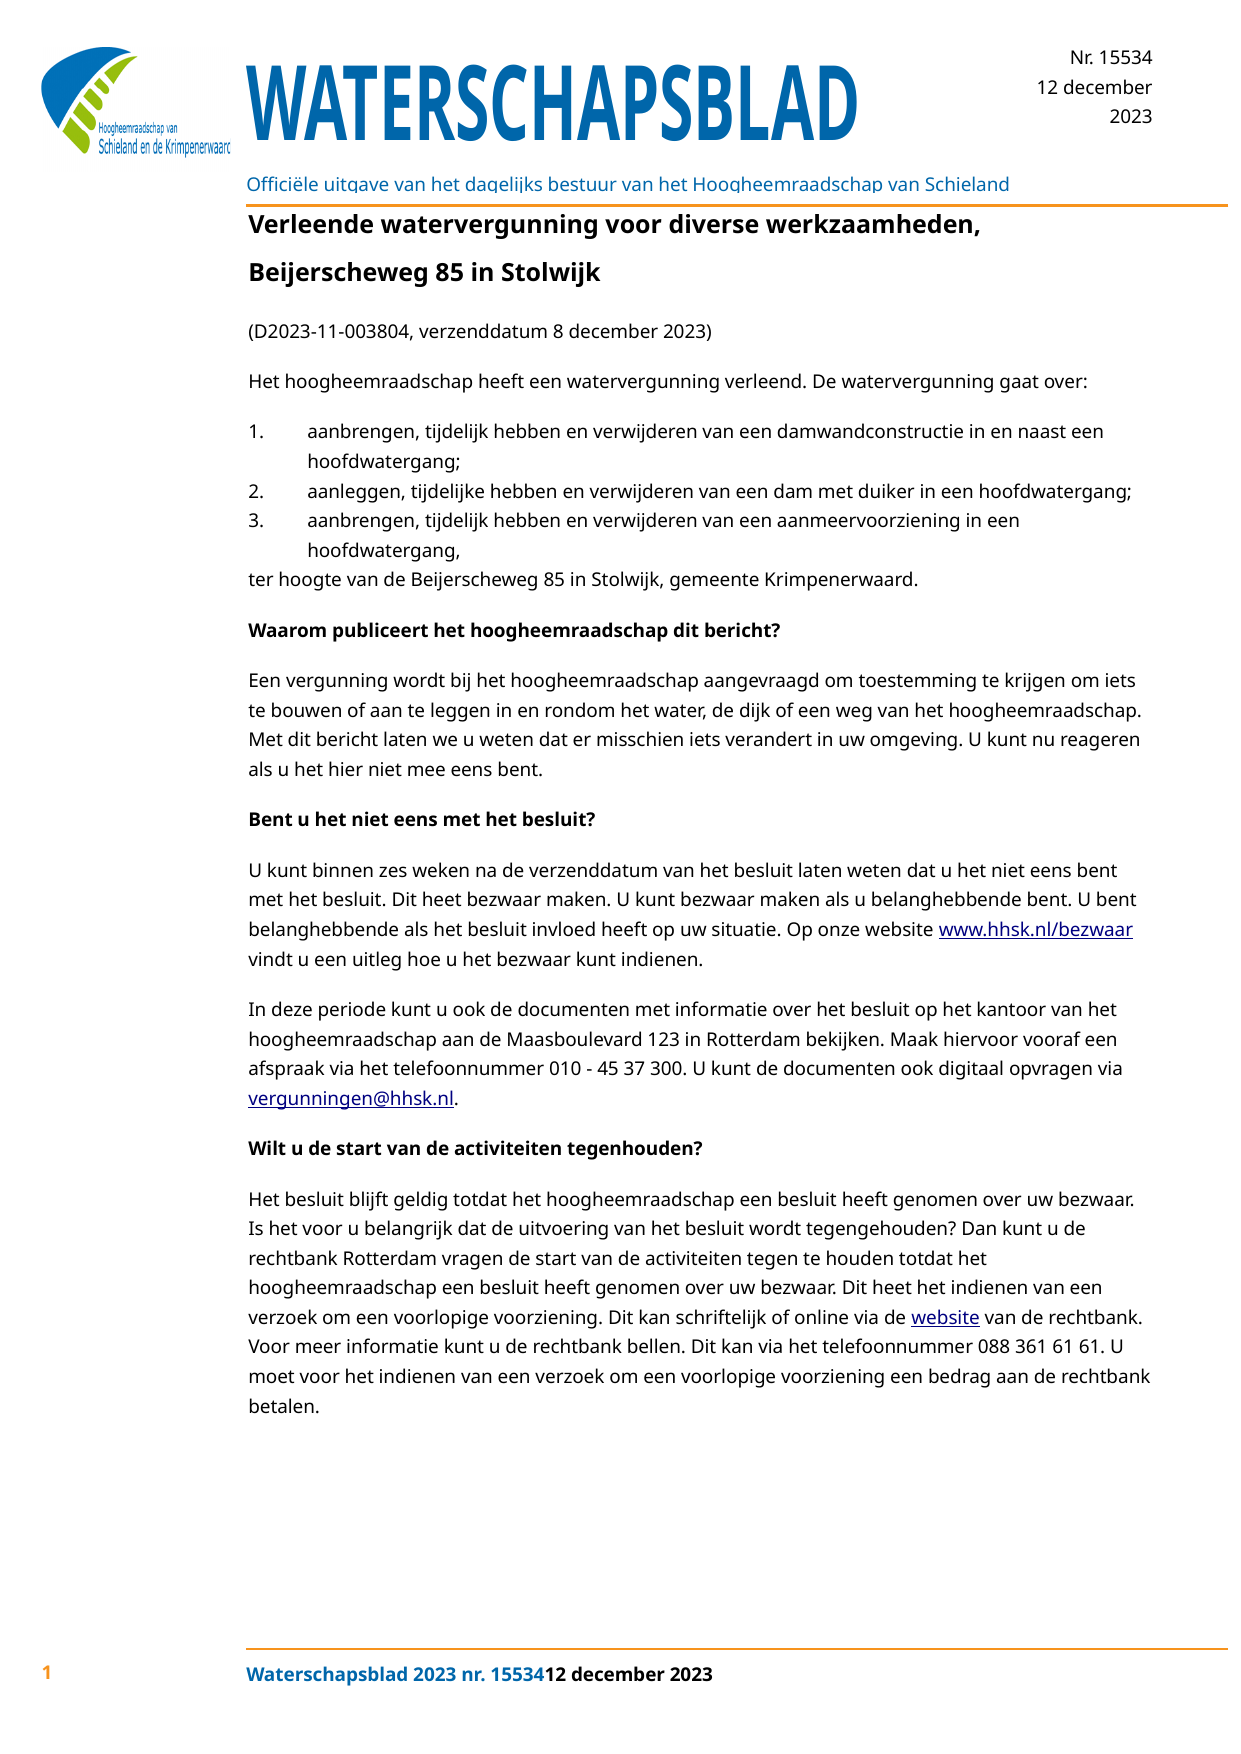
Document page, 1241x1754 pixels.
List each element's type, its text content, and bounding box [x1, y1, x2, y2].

text (D2023-11-003804, verzenddatum 8 december 2023) [248, 318, 1152, 344]
text Waarom publiceert het hoogheemraadschap dit bericht? [248, 617, 1152, 643]
text Het besluit blijft geldig totdat het hoogheemraadschap een besluit heeft genomen over uw bezwaar. Is het voor u belangrijk dat de uitvoering van het besluit wordt tegengehouden? Dan kunt u de rechtbank Rotterdam vragen de start van de activiteiten tegen te houden totdat het hoogheemraadschap een besluit heeft genomen over uw bezwaar. Dit heet het indienen van een verzoek om een voorlopige voorziening. Dit kan schriftelijk of online via de website van de rechtbank. Voor meer informatie kunt u de rechtbank bellen. Dit kan via het telefoonnummer 088 361 61 61. U moet voor het indienen van een verzoek om een voorlopige voorziening een bedrag aan de rechtbank betalen. [248, 1186, 1152, 1419]
text U kunt binnen zes weken na de verzenddatum van het besluit laten weten dat u het niet eens bent met het besluit. Dit heet bezwaar maken. U kunt bezwaar maken als u belanghebbende bent. U bent belanghebbende als het besluit invloed heeft op uw situatie. Op onze website www.hhsk.nl/bezwaar vindt u een uitleg hoe u het bezwaar kunt indienen. [248, 857, 1152, 972]
text Bent u het niet eens met het besluit? [248, 807, 1152, 832]
text Een vergunning wordt bij het hoogheemraadschap aangevraagd om toestemming te krijgen om iets te bouwen of aan te leggen in en rondom het water, de dijk of een weg van het hoogheemraadschap. Met dit bericht laten we u weten dat er misschien iets verandert in uw omgeving. U kunt nu reageren als u het hier niet mee eens bent. [248, 667, 1152, 782]
list aanleggen, tijdelijke hebben en verwijderen van een dam met duiker in een hoofdwatergang; [248, 478, 1152, 504]
text Wilt u de start van de activiteiten tegenhouden? [248, 1135, 1152, 1161]
text Het hoogheemraadschap heeft een watervergunning verleend. De watervergunning gaat over: [248, 368, 1152, 394]
list aanbrengen, tijdelijk hebben en verwijderen van een damwandconstructie in en naast een hoofdwatergang; [248, 419, 1152, 474]
picture [41, 47, 231, 172]
text ter hoogte van de Beijerscheweg 85 in Stolwijk, gemeente Krimpenerwaard. [248, 567, 1152, 592]
text Verleende watervergunning voor diverse werkzaamheden, Beijerscheweg 85 in Stolwijk [248, 207, 1152, 288]
text In deze periode kunt u ook de documenten met informatie over het besluit op het kantoor van het hoogheemraadschap aan de Maasboulevard 123 in Rotterdam bekijken. Maak hiervoor vooraf een afspraak via het telefoonnummer 010 - 45 37 300. U kunt de documenten ook digitaal opvragen via vergunningen@hhsk.nl. [248, 996, 1152, 1111]
list aanbrengen, tijdelijk hebben en verwijderen van een aanmeervoorziening in een hoofdwatergang, [248, 507, 1152, 563]
